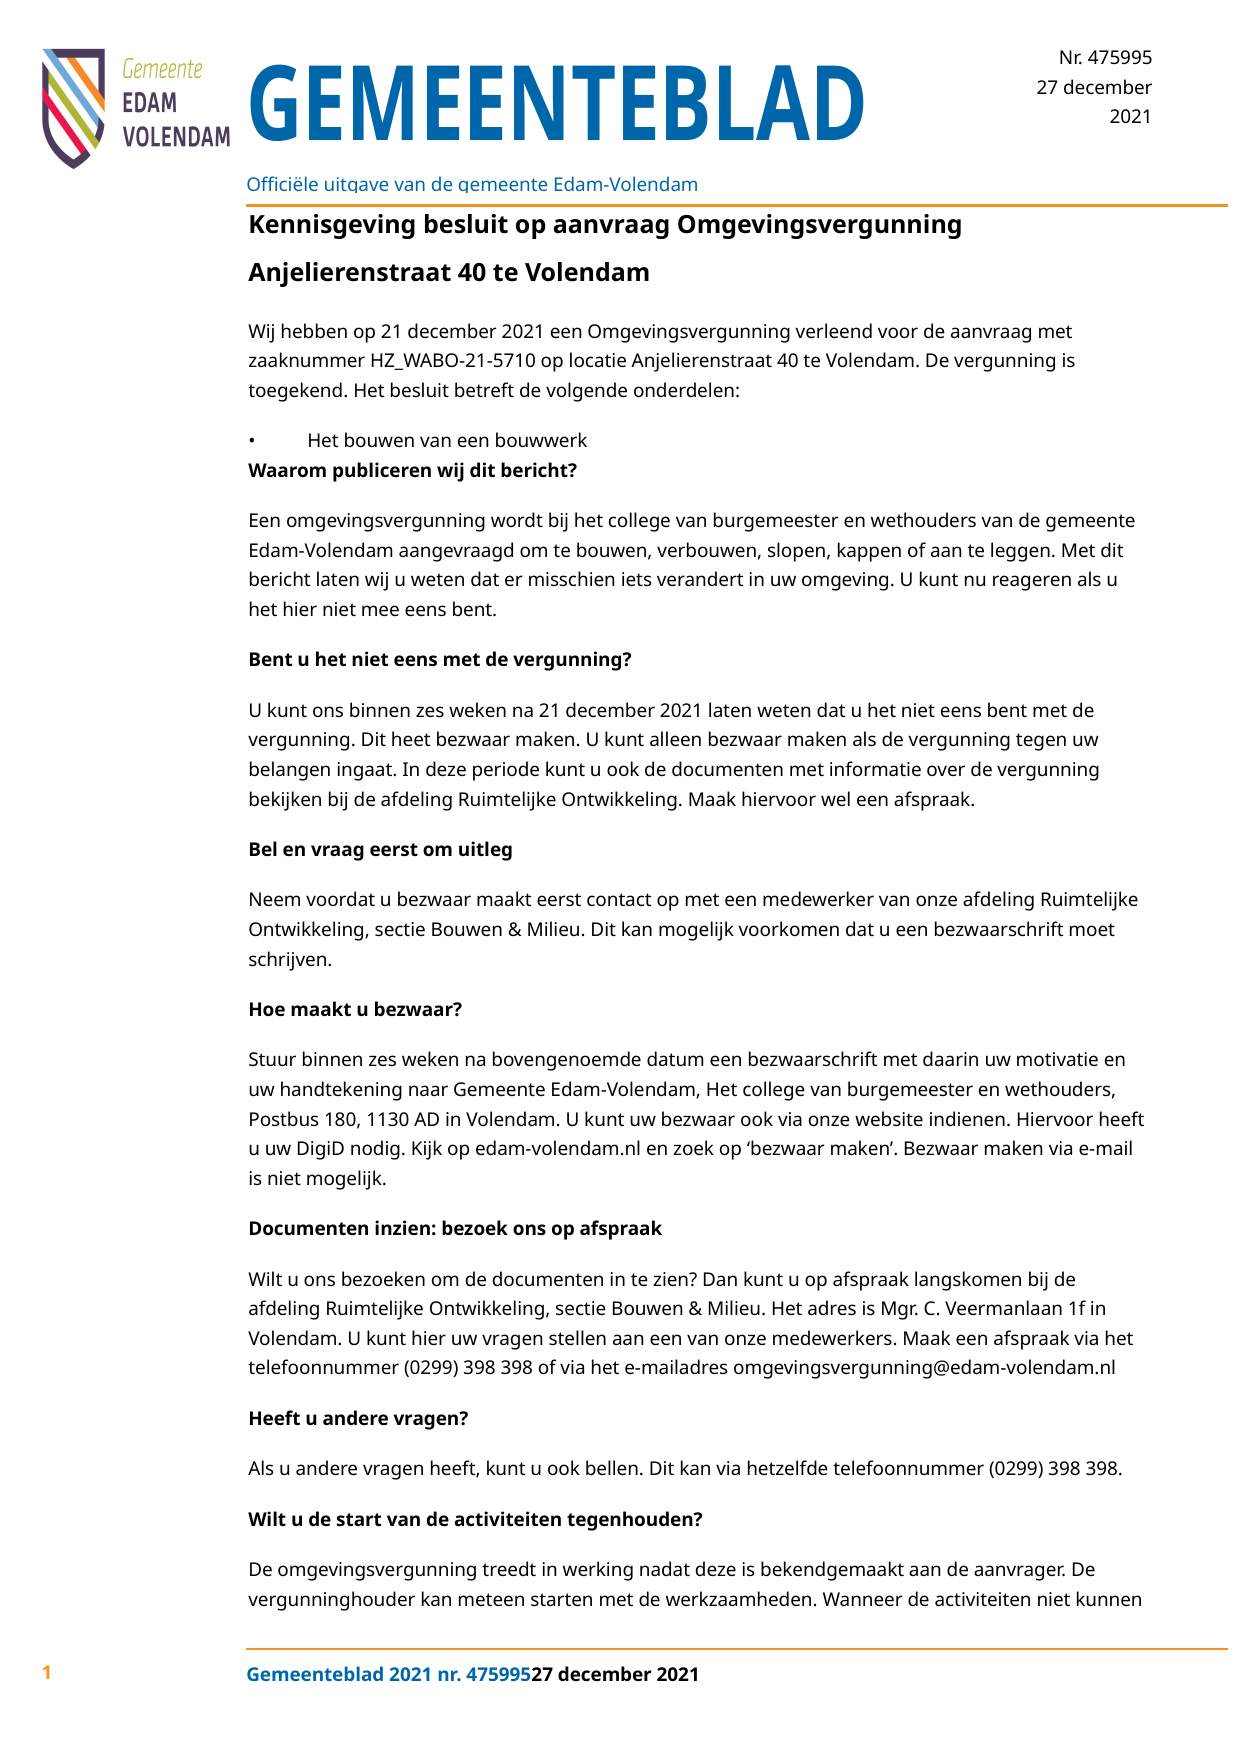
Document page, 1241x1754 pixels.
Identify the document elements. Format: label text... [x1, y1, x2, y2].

text Neem voordat u bezwaar maakt eerst contact op met een medewerker van onze afdeling Ruimtelijke Ontwikkeling, sectie Bouwen & Milieu. Dit kan mogelijk voorkomen dat u een bezwaarschrift moet schrijven. [248, 887, 1152, 972]
text Stuur binnen zes weken na bovengenoemde datum een bezwaarschrift met daarin uw motivatie en uw handtekening naar Gemeente Edam-Volendam, Het college van burgemeester en wethouders, Postbus 180, 1130 AD in Volendam. U kunt uw bezwaar ook via onze website indienen. Hiervoor heeft u uw DigiD nodig. Kijk op edam-volendam.nl en zoek op ‘bezwaar maken’. Bezwaar maken via e-mail is niet mogelijk. [248, 1047, 1152, 1191]
text Bel en vraag eerst om uitleg [248, 836, 1152, 862]
text Bent u het niet eens met de vergunning? [248, 647, 1152, 672]
text U kunt ons binnen zes weken na 21 december 2021 laten weten dat u het niet eens bent met de vergunning. Dit heet bezwaar maken. U kunt alleen bezwaar maken als de vergunning tegen uw belangen ingaat. In deze periode kunt u ook de documenten met informatie over de vergunning bekijken bij de afdeling Ruimtelijke Ontwikkeling. Maak hiervoor wel een afspraak. [248, 697, 1152, 812]
text De omgevingsvergunning treedt in werking nadat deze is bekendgemaakt aan de aanvrager. De vergunninghouder kan meteen starten met de werkzaamheden. Wanneer de activiteiten niet kunnen [248, 1556, 1152, 1612]
text Een omgevingsvergunning wordt bij het college van burgemeester en wethouders van de gemeente Edam-Volendam aangevraagd om te bouwen, verbouwen, slopen, kappen of aan te leggen. Met dit bericht laten wij u weten dat er misschien iets verandert in uw omgeving. U kunt nu reageren als u het hier niet mee eens bent. [248, 507, 1152, 622]
text Als u andere vragen heeft, kunt u ook bellen. Dit kan via hetzelfde telefoonnummer (0299) 398 398. [248, 1455, 1152, 1481]
text Wilt u de start van de activiteiten tegenhouden? [248, 1506, 1152, 1532]
text Hoe maakt u bezwaar? [248, 996, 1152, 1022]
text Heeft u andere vragen? [248, 1405, 1152, 1431]
text Wij hebben op 21 december 2021 een Omgevingsvergunning verleend voor de aanvraag met zaaknummer HZ_WABO-21-5710 op locatie Anjelierenstraat 40 te Volendam. De vergunning is toegekend. Het besluit betreft de volgende onderdelen: [248, 318, 1152, 403]
list Het bouwen van een bouwwerk [248, 427, 1152, 453]
text Documenten inzien: bezoek ons op afspraak [248, 1215, 1152, 1241]
text Wilt u ons bezoeken om de documenten in te zien? Dan kunt u op afspraak langskomen bij de afdeling Ruimtelijke Ontwikkeling, sectie Bouwen & Milieu. Het adres is Mgr. C. Veermanlaan 1f in Volendam. U kunt hier uw vragen stellen aan een van onze medewerkers. Maak een afspraak via het telefoonnummer (0299) 398 398 of via het e-mailadres omgevingsvergunning@edam-volendam.nl [248, 1266, 1152, 1380]
text Waarom publiceren wij dit bericht? [248, 457, 1152, 483]
picture [41, 47, 231, 172]
text Kennisgeving besluit op aanvraag Omgevingsvergunning Anjelierenstraat 40 te Volendam [248, 207, 1152, 288]
